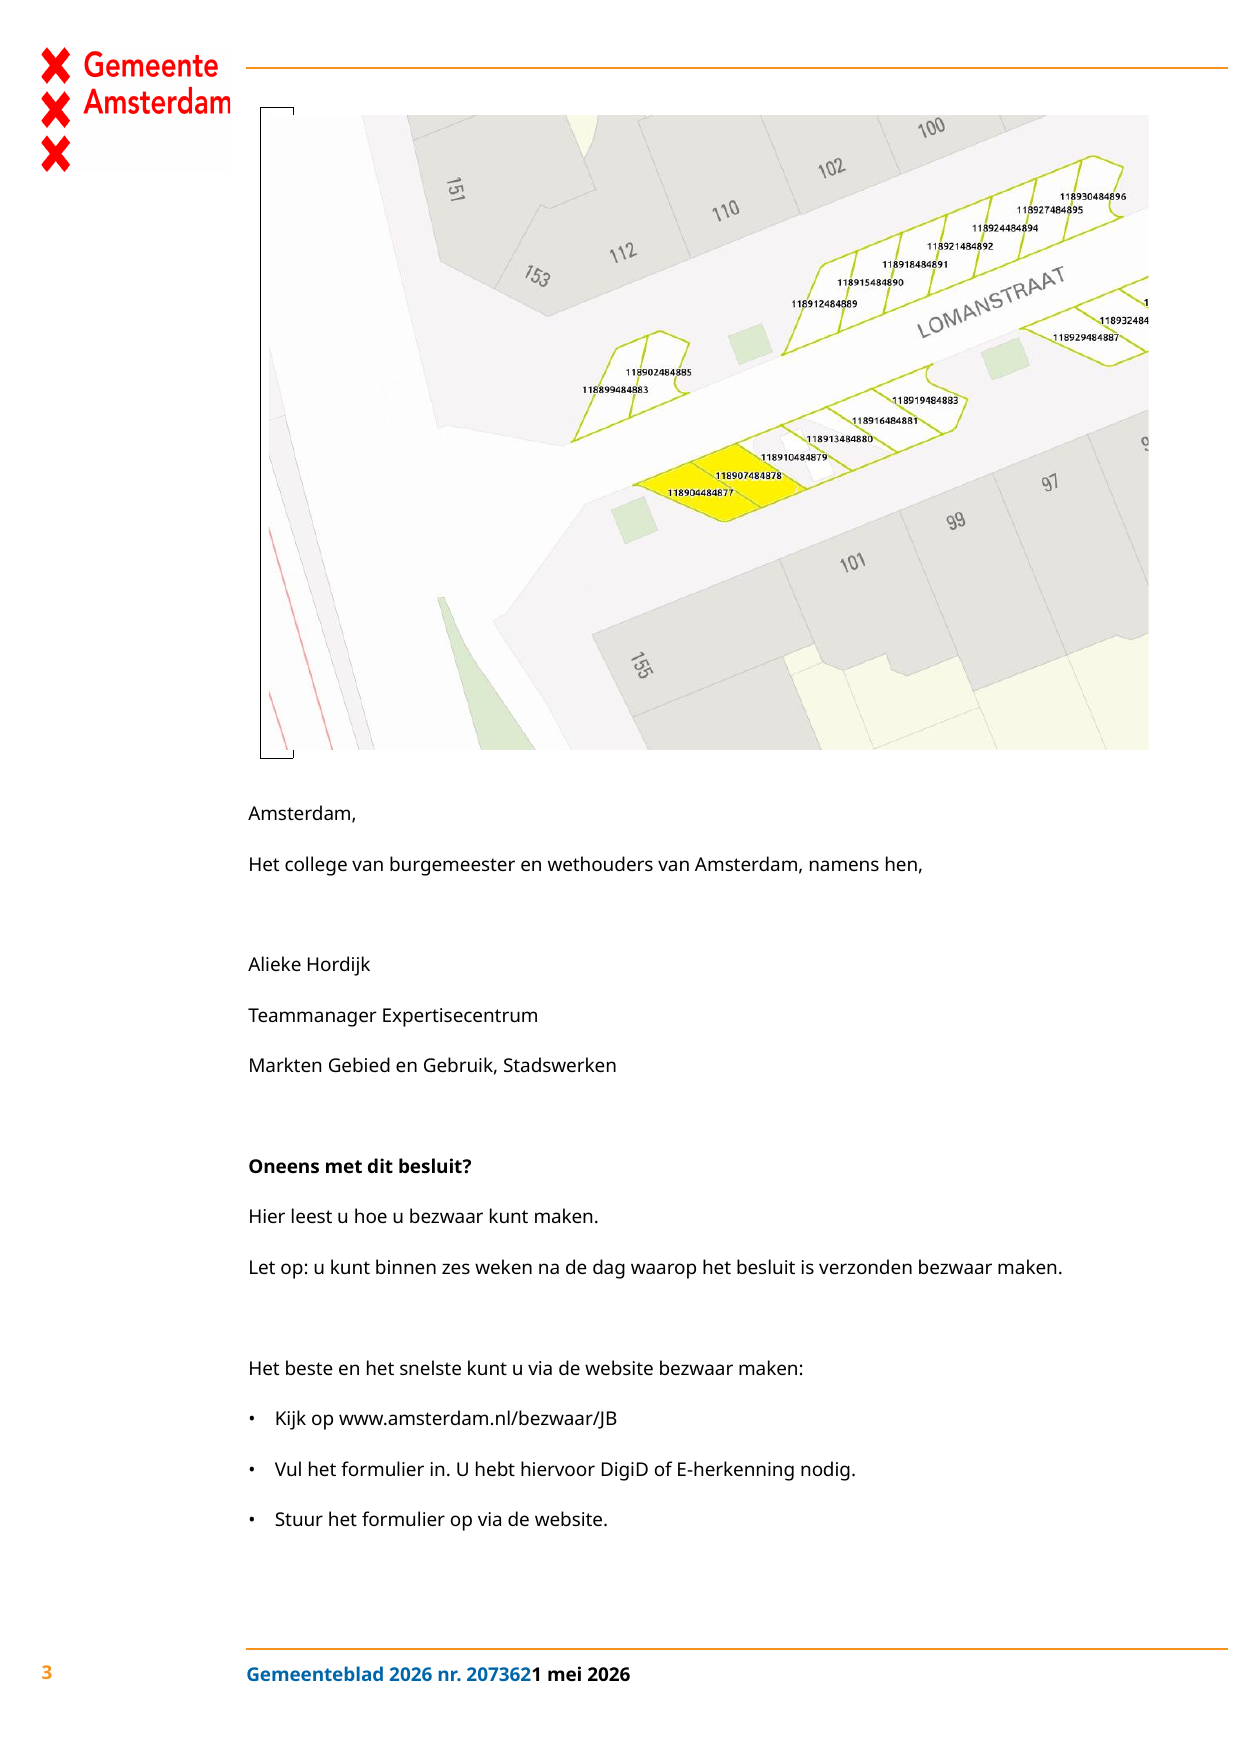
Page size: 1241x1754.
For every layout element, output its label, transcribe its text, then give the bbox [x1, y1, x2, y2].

text Teammanager Expertisecentrum [248, 1002, 1152, 1028]
text Hier leest u hoe u bezwaar kunt maken. [248, 1204, 1152, 1229]
text • Vul het formulier in. U hebt hiervoor DigiD of E-herkenning nodig. [248, 1456, 1152, 1482]
picture [41, 47, 231, 172]
picture [268, 115, 1149, 750]
text • Stuur het formulier op via de website. [248, 1506, 1152, 1532]
text Markten Gebied en Gebruik, Stadswerken [248, 1052, 1152, 1078]
text Het college van burgemeester en wethouders van Amsterdam, namens hen, [248, 851, 1152, 877]
text Alieke Hordijk [248, 952, 1152, 977]
text Amsterdam, [248, 800, 1152, 826]
text Het beste en het snelste kunt u via de website bezwaar maken: [248, 1355, 1152, 1381]
text Let op: u kunt binnen zes weken na de dag waarop het besluit is verzonden bezwaar maken. [248, 1254, 1152, 1280]
text • Kijk op www.amsterdam.nl/bezwaar/JB [248, 1405, 1152, 1431]
text Oneens met dit besluit? [248, 1153, 1152, 1179]
